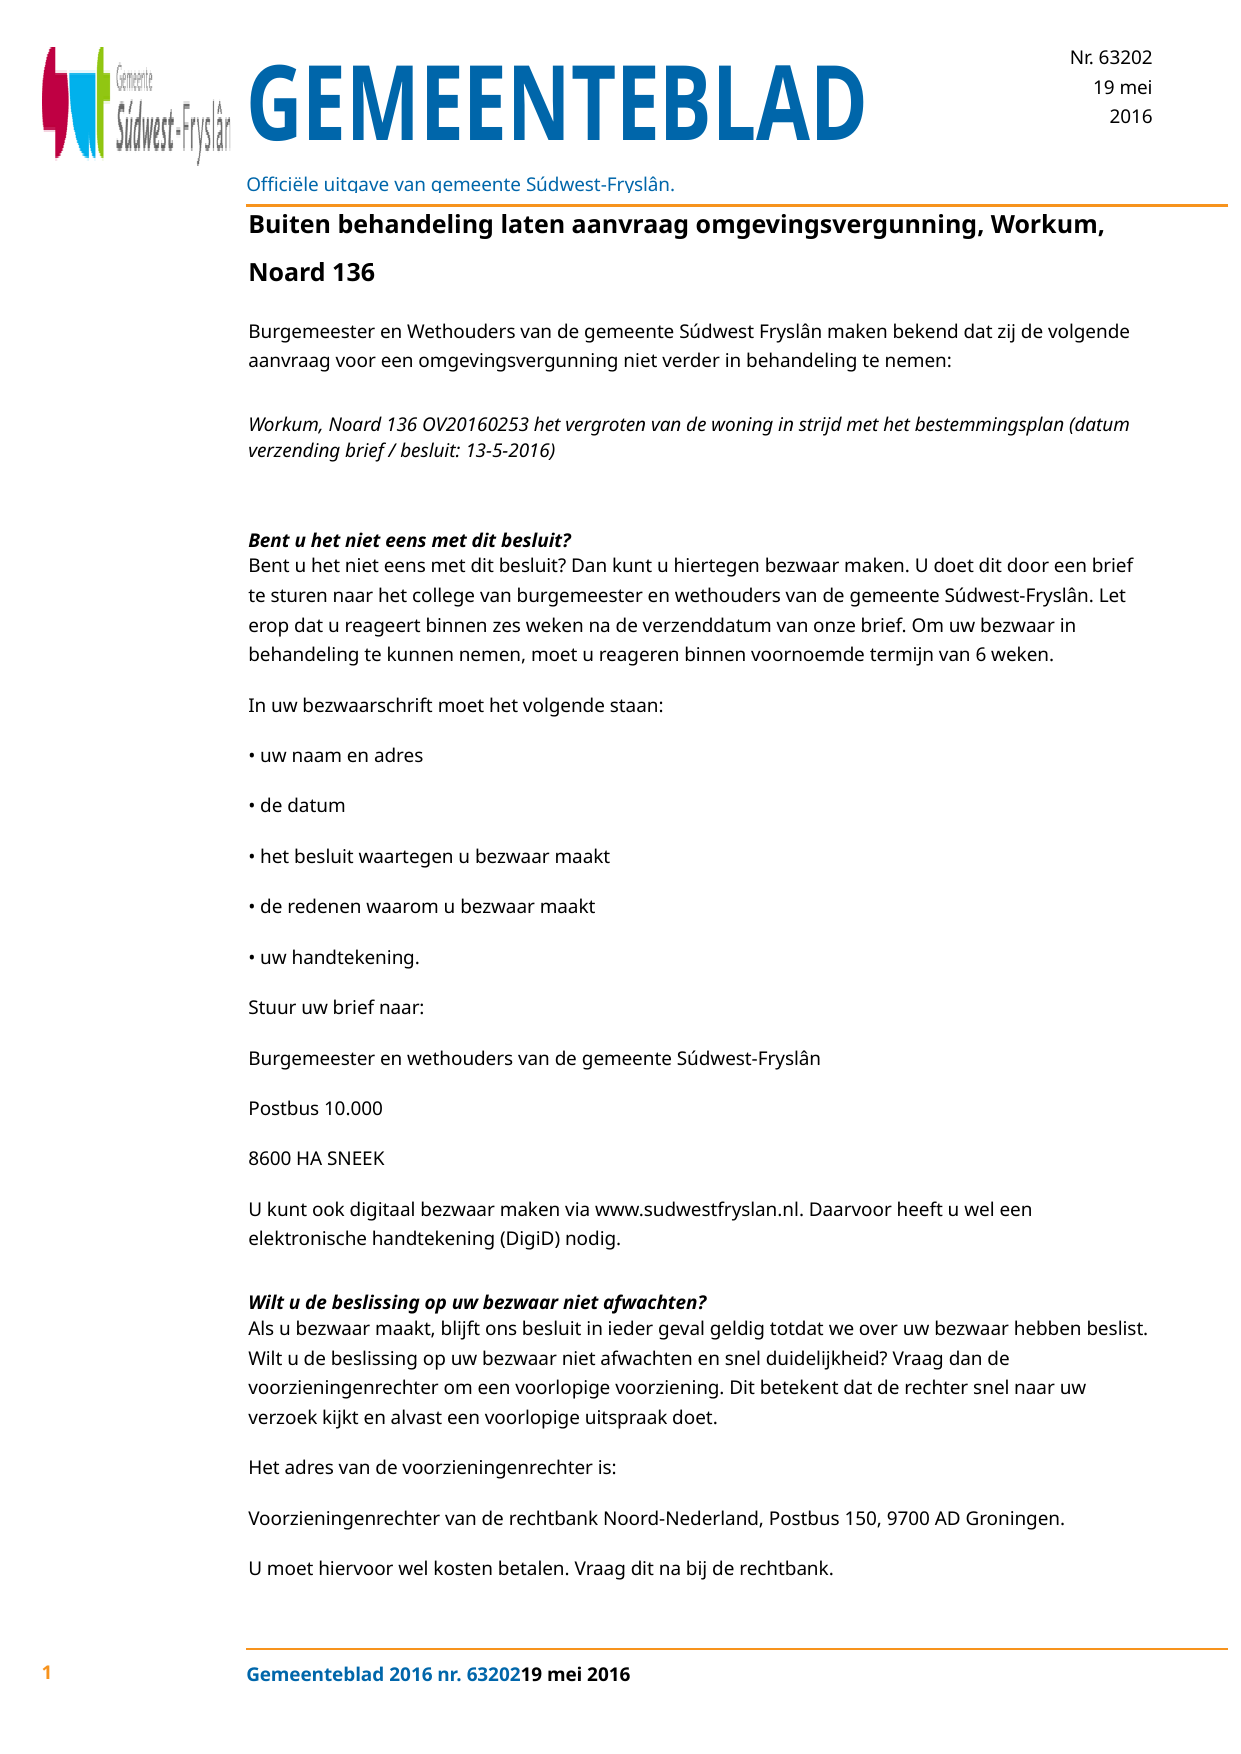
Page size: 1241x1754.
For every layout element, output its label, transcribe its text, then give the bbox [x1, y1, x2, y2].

text Burgemeester en wethouders van de gemeente Súdwest-Fryslân [248, 1045, 1152, 1070]
text Als u bezwaar maakt, blijft ons besluit in ieder geval geldig totdat we over uw bezwaar hebben beslist. Wilt u de beslissing op uw bezwaar niet afwachten en snel duidelijkheid? Vraag dan de voorzieningenrechter om een voorlopige voorziening. Dit betekent dat de rechter snel naar uw verzoek kijkt en alvast een voorlopige uitspraak doet. [248, 1315, 1152, 1430]
text Postbus 10.000 [248, 1095, 1152, 1121]
text Het adres van de voorzieningenrechter is: [248, 1454, 1152, 1480]
text • uw handtekening. [248, 944, 1152, 969]
text 8600 HA SNEEK [248, 1146, 1152, 1171]
text Bent u het niet eens met dit besluit? Dan kunt u hiertegen bezwaar maken. U doet dit door een brief te sturen naar het college van burgemeester en wethouders van de gemeente Súdwest-Fryslân. Let erop dat u reageert binnen zes weken na de verzenddatum van onze brief. Om uw bezwaar in behandeling te kunnen nemen, moet u reageren binnen voornoemde termijn van 6 weken. [248, 553, 1152, 667]
text Bent u het niet eens met dit besluit? [248, 527, 1152, 553]
picture [41, 47, 231, 172]
text • de datum [248, 793, 1152, 818]
text U kunt ook digitaal bezwaar maken via www.sudwestfryslan.nl. Daarvoor heeft u wel een elektronische handtekening (DigiD) nodig. [248, 1196, 1152, 1251]
text U moet hiervoor wel kosten betalen. Vraag dit na bij de rechtbank. [248, 1555, 1152, 1581]
text • de redenen waarom u bezwaar maakt [248, 893, 1152, 919]
text Burgemeester en Wethouders van de gemeente Súdwest Fryslân maken bekend dat zij de volgende aanvraag voor een omgevingsvergunning niet verder in behandeling te nemen: [248, 318, 1152, 373]
text Wilt u de beslissing op uw bezwaar niet afwachten? [248, 1289, 1152, 1315]
text In uw bezwaarschrift moet het volgende staan: [248, 692, 1152, 717]
text Stuur uw brief naar: [248, 994, 1152, 1020]
text • uw naam en adres [248, 742, 1152, 768]
text Workum, Noard 136 OV20160253 het vergroten van de woning in strijd met het bestemmingsplan (datum verzending brief / besluit: 13-5-2016) [248, 411, 1152, 463]
text Voorzieningenrechter van de rechtbank Noord-Nederland, Postbus 150, 9700 AD Groningen. [248, 1505, 1152, 1531]
text Buiten behandeling laten aanvraag omgevingsvergunning, Workum, Noard 136 [248, 207, 1152, 288]
text • het besluit waartegen u bezwaar maakt [248, 843, 1152, 869]
